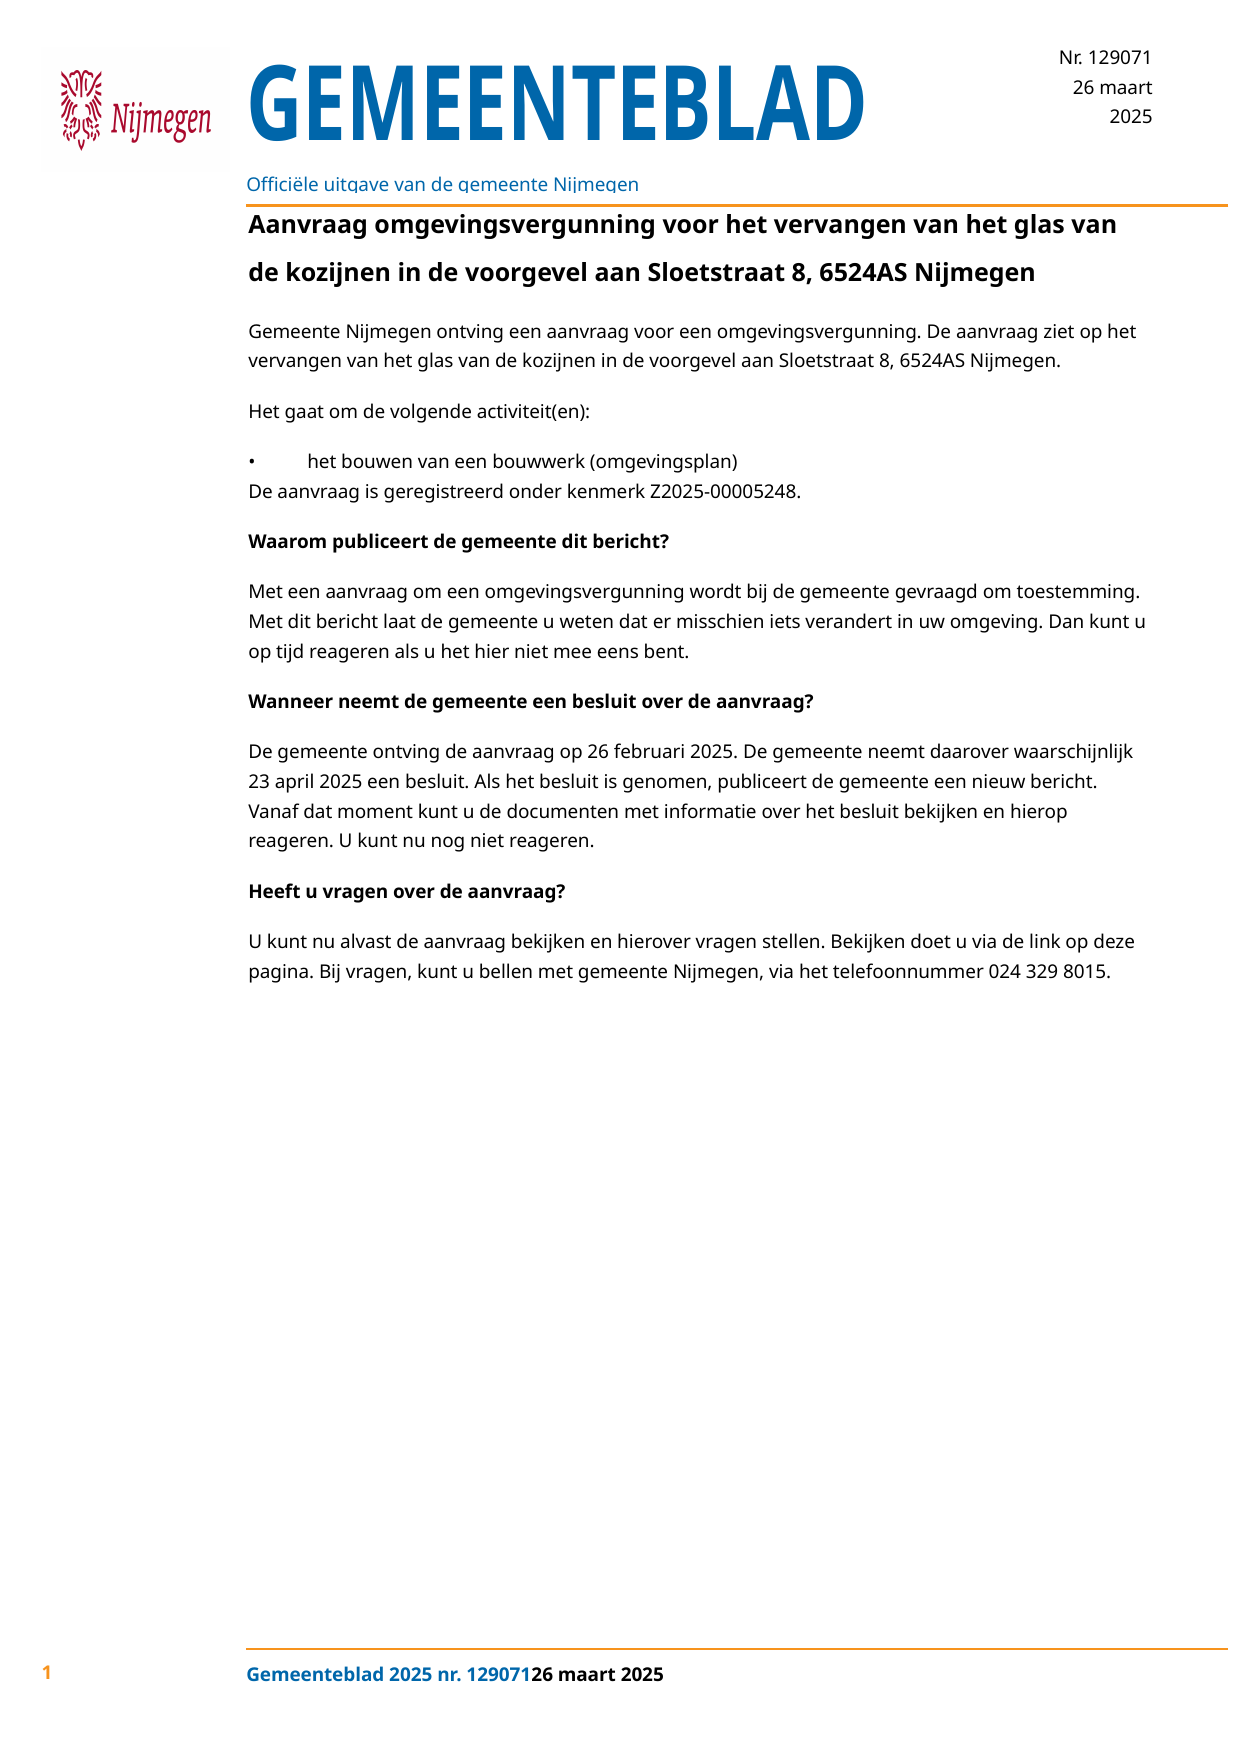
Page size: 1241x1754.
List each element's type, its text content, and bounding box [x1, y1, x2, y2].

text Wanneer neemt de gemeente een besluit over de aanvraag? [248, 688, 1152, 714]
picture [41, 47, 231, 172]
text Waarom publiceert de gemeente dit bericht? [248, 528, 1152, 554]
text Aanvraag omgevingsvergunning voor het vervangen van het glas van de kozijnen in de voorgevel aan Sloetstraat 8, 6524AS Nijmegen [248, 207, 1152, 288]
text Het gaat om de volgende activiteit(en): [248, 398, 1152, 424]
text De gemeente ontving de aanvraag op 26 februari 2025. De gemeente neemt daarover waarschijnlijk 23 april 2025 een besluit. Als het besluit is genomen, publiceert de gemeente een nieuw bericht. Vanaf dat moment kunt u de documenten met informatie over het besluit bekijken en hierop reageren. U kunt nu nog niet reageren. [248, 739, 1152, 853]
text Gemeente Nijmegen ontving een aanvraag voor een omgevingsvergunning. De aanvraag ziet op het vervangen van het glas van de kozijnen in de voorgevel aan Sloetstraat 8, 6524AS Nijmegen. [248, 318, 1152, 373]
text De aanvraag is geregistreerd onder kenmerk Z2025-00005248. [248, 478, 1152, 504]
text Heeft u vragen over de aanvraag? [248, 878, 1152, 904]
text Met een aanvraag om een omgevingsvergunning wordt bij de gemeente gevraagd om toestemming. Met dit bericht laat de gemeente u weten dat er misschien iets verandert in uw omgeving. Dan kunt u op tijd reageren als u het hier niet mee eens bent. [248, 579, 1152, 664]
text U kunt nu alvast de aanvraag bekijken en hierover vragen stellen. Bekijken doet u via de link op deze pagina. Bij vragen, kunt u bellen met gemeente Nijmegen, via het telefoonnummer 024 329 8015. [248, 928, 1152, 984]
list het bouwen van een bouwwerk (omgevingsplan) [248, 448, 1152, 474]
